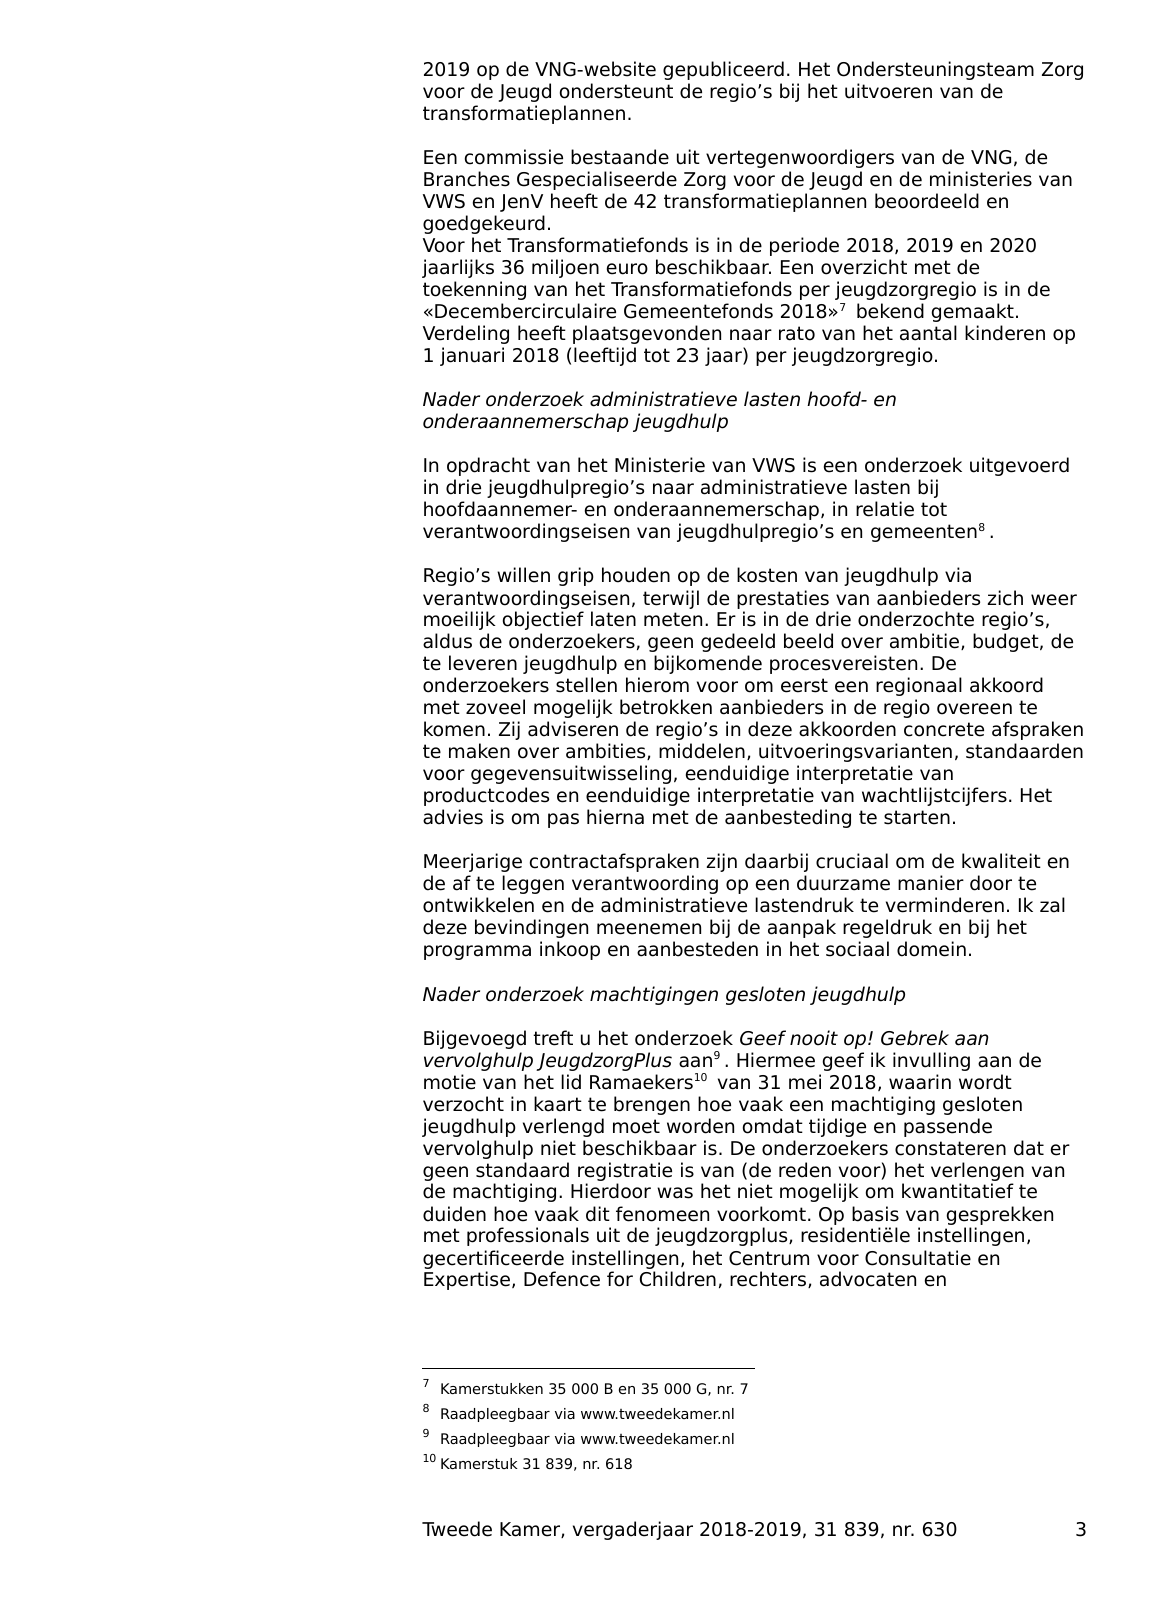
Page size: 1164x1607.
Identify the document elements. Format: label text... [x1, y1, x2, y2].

text Een commissie bestaande uit vertegenwoordigers van de VNG, de Branches Gespecialiseerde Zorg voor de Jeugd en de ministeries van VWS en JenV heeft de 42 transformatieplannen beoordeeld en goedgekeurd. [422, 147, 1087, 235]
subtitle Nader onderzoek administratieve lasten hoofd- en onderaannemerschap jeugdhulp [422, 389, 1087, 433]
subtitle Nader onderzoek machtigingen gesloten jeugdhulp [422, 983, 1087, 1005]
text 2019 op de VNG-website gepubliceerd. Het Ondersteuningsteam Zorg voor de Jeugd ondersteunt de regio’s bij het uitvoeren van de transformatieplannen. [422, 59, 1087, 125]
text Kamerstuk 31 839, nr. 618 [422, 1452, 1087, 1474]
text Meerjarige contractafspraken zijn daarbij cruciaal om de kwaliteit en de af te leggen verantwoording op een duurzame manier door te ontwikkelen en de administratieve lastendruk te verminderen. Ik zal deze bevindingen meenemen bij de aanpak regeldruk en bij het programma inkoop en aanbesteden in het sociaal domein. [422, 851, 1087, 961]
text Kamerstukken 35 000 B en 35 000 G, nr. 7 [422, 1377, 1087, 1399]
text Voor het Transformatiefonds is in de periode 2018, 2019 en 2020 jaarlijks 36 miljoen euro beschikbaar. Een overzicht met de toekenning van het Transformatiefonds per jeugdzorgregio is in de «Decembercirculaire Gemeentefonds 2018» bekend gemaakt. Verdeling heeft plaatsgevonden naar rato van het aantal kinderen op 1 januari 2018 (leeftijd tot 23 jaar) per jeugdzorgregio. [422, 235, 1087, 367]
text In opdracht van het Ministerie van VWS is een onderzoek uitgevoerd in drie jeugdhulpregio’s naar administratieve lasten bij hoofdaannemer- en onderaannemerschap, in relatie tot verantwoordingseisen van jeugdhulpregio’s en gemeenten. [422, 455, 1087, 543]
text Bijgevoegd treft u het onderzoek Geef nooit op! Gebrek aan vervolghulp JeugdzorgPlus aan. Hiermee geef ik invulling aan de motie van het lid Ramaekers van 31 mei 2018, waarin wordt verzocht in kaart te brengen hoe vaak een machtiging gesloten jeugdhulp verlengd moet worden omdat tijdige en passende vervolghulp niet beschikbaar is. De onderzoekers constateren dat er geen standaard registratie is van (de reden voor) het verlengen van de machtiging. Hierdoor was het niet mogelijk om kwantitatief te duiden hoe vaak dit fenomeen voorkomt. Op basis van gesprekken met professionals uit de jeugdzorgplus, residentiële instellingen, gecertificeerde instellingen, het Centrum voor Consultatie en Expertise, Defence for Children, rechters, advocaten en [422, 1028, 1087, 1291]
text Raadpleegbaar via www.tweedekamer.nl [422, 1402, 1087, 1424]
text Regio’s willen grip houden op de kosten van jeugdhulp via verantwoordingseisen, terwijl de prestaties van aanbieders zich weer moeilijk objectief laten meten. Er is in de drie onderzochte regio’s, aldus de onderzoekers, geen gedeeld beeld over ambitie, budget, de te leveren jeugdhulp en bijkomende procesvereisten. De onderzoekers stellen hierom voor om eerst een regionaal akkoord met zoveel mogelijk betrokken aanbieders in de regio overeen te komen. Zij adviseren de regio’s in deze akkoorden concrete afspraken te maken over ambities, middelen, uitvoeringsvarianten, standaarden voor gegevensuitwisseling, eenduidige interpretatie van productcodes en eenduidige interpretatie van wachtlijstcijfers. Het advies is om pas hierna met de aanbesteding te starten. [422, 565, 1087, 829]
text Raadpleegbaar via www.tweedekamer.nl [422, 1427, 1087, 1449]
